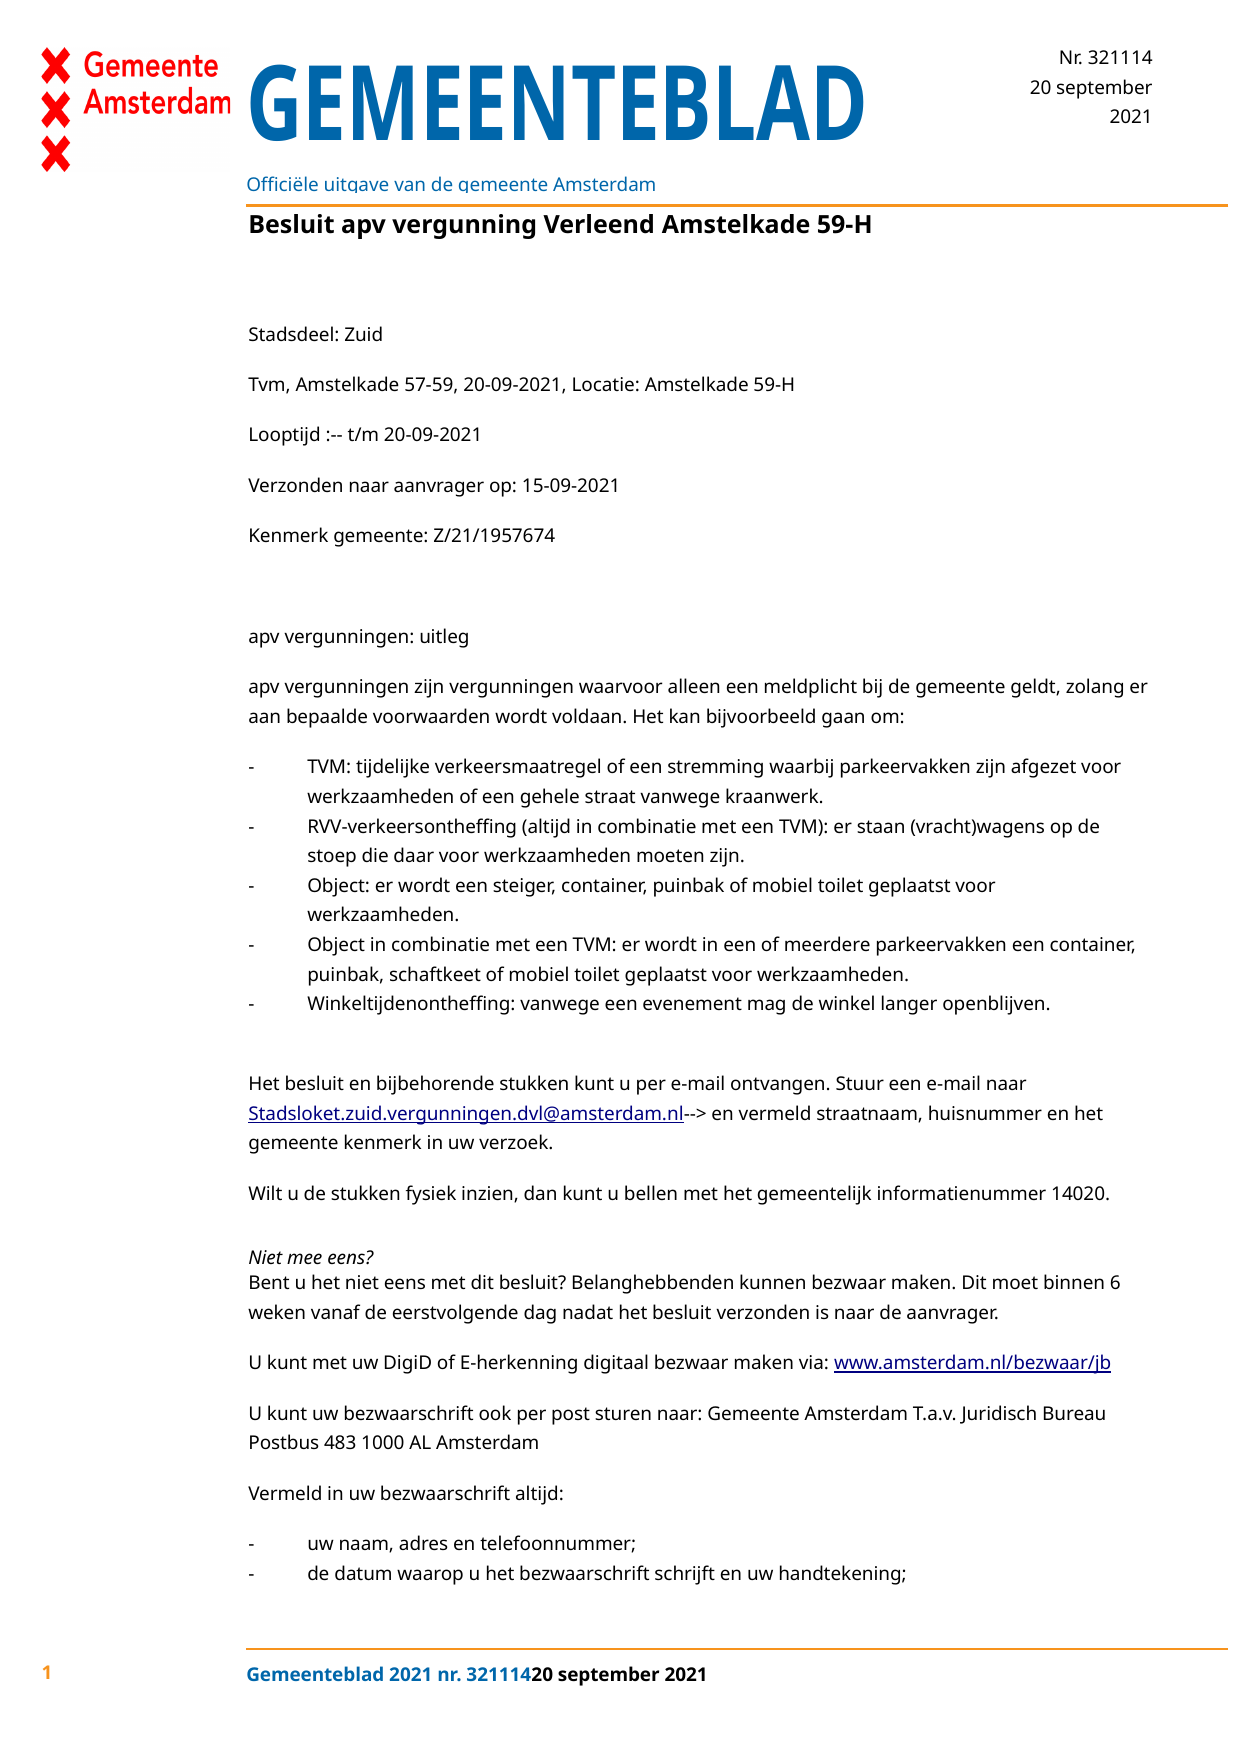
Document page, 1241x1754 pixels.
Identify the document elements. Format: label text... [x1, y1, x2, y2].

list Object: er wordt een steiger, container, puinbak of mobiel toilet geplaatst voor werkzaamheden. [248, 872, 1152, 927]
text Besluit apv vergunning Verleend Amstelkade 59-H [248, 207, 1152, 241]
picture [41, 47, 231, 172]
list Winkeltijdenontheffing: vanwege een evenement mag de winkel langer openblijven. [248, 990, 1152, 1016]
text U kunt met uw DigiD of E-herkenning digitaal bezwaar maken via: www.amsterdam.nl/bezwaar/jb [248, 1349, 1152, 1375]
text Looptijd :-- t/m 20-09-2021 [248, 422, 1152, 447]
text Bent u het niet eens met dit besluit? Belanghebbenden kunnen bezwaar maken. Dit moet binnen 6 weken vanaf de eerstvolgende dag nadat het besluit verzonden is naar de aanvrager. [248, 1269, 1152, 1325]
text Vermeld in uw bezwaarschrift altijd: [248, 1480, 1152, 1506]
text Niet mee eens? [248, 1244, 1152, 1269]
list de datum waarop u het bezwaarschrift schrijft en uw handtekening; [248, 1560, 1152, 1586]
list TVM: tijdelijke verkeersmaatregel of een stremming waarbij parkeervakken zijn afgezet voor werkzaamheden of een gehele straat vanwege kraanwerk. [248, 754, 1152, 809]
text Kenmerk gemeente: Z/21/1957674 [248, 522, 1152, 548]
text Stadsdeel: Zuid [248, 321, 1152, 346]
text Het besluit en bijbehorende stukken kunt u per e-mail ontvangen. Stuur een e-mail naar Stadsloket.zuid.vergunningen.dvl@amsterdam.nl--> en vermeld straatnaam, huisnummer en het gemeente kenmerk in uw verzoek. [248, 1070, 1152, 1155]
text Wilt u de stukken fysiek inzien, dan kunt u bellen met het gemeentelijk informatienummer 14020. [248, 1180, 1152, 1206]
text Verzonden naar aanvrager op: 15-09-2021 [248, 472, 1152, 498]
text Tvm, Amstelkade 57-59, 20-09-2021, Locatie: Amstelkade 59-H [248, 371, 1152, 397]
list RVV-verkeersontheffing (altijd in combinatie met een TVM): er staan (vracht)wagens op de stoep die daar voor werkzaamheden moeten zijn. [248, 813, 1152, 868]
list Object in combinatie met een TVM: er wordt in een of meerdere parkeervakken een container, puinbak, schaftkeet of mobiel toilet geplaatst voor werkzaamheden. [248, 931, 1152, 986]
text apv vergunningen: uitleg [248, 623, 1152, 649]
text apv vergunningen zijn vergunningen waarvoor alleen een meldplicht bij de gemeente geldt, zolang er aan bepaalde voorwaarden wordt voldaan. Het kan bijvoorbeeld gaan om: [248, 674, 1152, 729]
text U kunt uw bezwaarschrift ook per post sturen naar: Gemeente Amsterdam T.a.v. Juridisch Bureau Postbus 483 1000 AL Amsterdam [248, 1400, 1152, 1455]
list uw naam, adres en telefoonnummer; [248, 1530, 1152, 1556]
